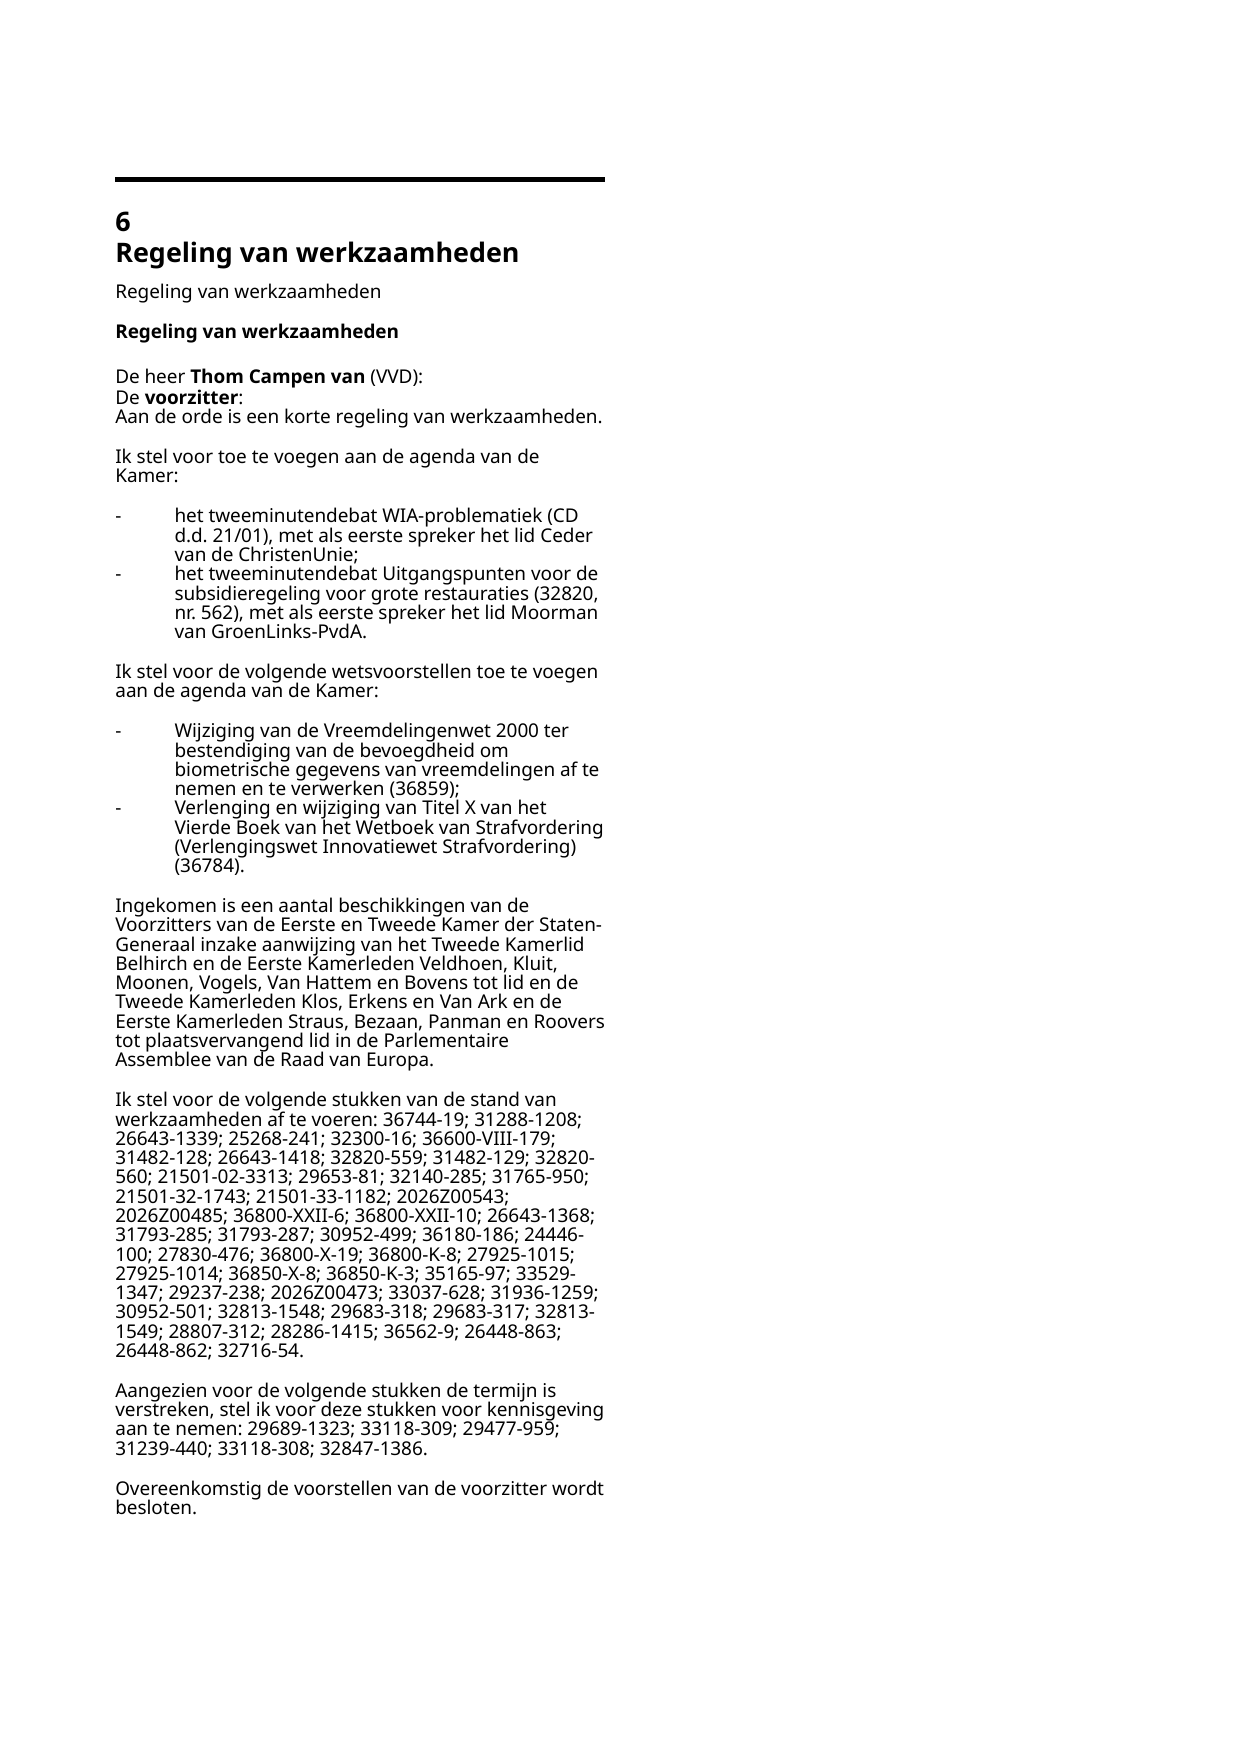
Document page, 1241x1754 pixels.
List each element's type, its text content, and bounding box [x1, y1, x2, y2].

text Ik stel voor toe te voegen aan de agenda van de Kamer: [115, 448, 605, 487]
text 6 [115, 203, 605, 239]
text Aangezien voor de volgende stukken de termijn is verstreken, stel ik voor deze stukken voor kennisgeving aan te nemen: 29689-1323; 33118-309; 29477-959; 31239-440; 33118-308; 32847-1386. [115, 1382, 605, 1459]
text Overeenkomstig de voorstellen van de voorzitter wordt besloten. [115, 1480, 605, 1518]
text Regeling van werkzaamheden [115, 239, 605, 283]
list het tweeminutendebat Uitgangspunten voor de subsidieregeling voor grote restauraties (32820, nr. 562), met als eerste spreker het lid Moorman van GroenLinks-PvdA. [115, 565, 605, 642]
list Verlenging en wijziging van Titel X van het Vierde Boek van het Wetboek van Strafvordering (Verlengingswet Innovatiewet Strafvordering) (36784). [115, 799, 605, 876]
text De voorzitter: [115, 389, 605, 408]
list het tweeminutendebat WIA-problematiek (CD d.d. 21/01), met als eerste spreker het lid Ceder van de ChristenUnie; [115, 507, 605, 565]
text Regeling van werkzaamheden [115, 283, 605, 302]
text Ingekomen is een aantal beschikkingen van de Voorzitters van de Eerste en Tweede Kamer der Staten-Generaal inzake aanwijzing van het Tweede Kamerlid Belhirch en de Eerste Kamerleden Veldhoen, Kluit, Moonen, Vogels, Van Hattem en Bovens tot lid en de Tweede Kamerleden Klos, Erkens en Van Ark en de Eerste Kamerleden Straus, Bezaan, Panman en Roovers tot plaatsvervangend lid in de Parlementaire Assemblee van de Raad van Europa. [115, 897, 605, 1071]
text Ik stel voor de volgende stukken van de stand van werkzaamheden af te voeren: 36744-19; 31288-1208; 26643-1339; 25268-241; 32300-16; 36600-VIII-179; 31482-128; 26643-1418; 32820-559; 31482-129; 32820-560; 21501-02-3313; 29653-81; 32140-285; 31765-950; 21501-32-1743; 21501-33-1182; 2026Z00543; 2026Z00485; 36800-XXII-6; 36800-XXII-10; 26643-1368; 31793-285; 31793-287; 30952-499; 36180-186; 24446-100; 27830-476; 36800-X-19; 36800-K-8; 27925-1015; 27925-1014; 36850-X-8; 36850-K-3; 35165-97; 33529-1347; 29237-238; 2026Z00473; 33037-628; 31936-1259; 30952-501; 32813-1548; 29683-318; 29683-317; 32813-1549; 28807-312; 28286-1415; 36562-9; 26448-863; 26448-862; 32716-54. [115, 1091, 605, 1361]
list Wijziging van de Vreemdelingenwet 2000 ter bestendiging van de bevoegdheid om biometrische gegevens van vreemdelingen af te nemen en te verwerken (36859); [115, 722, 605, 799]
text Ik stel voor de volgende wetsvoorstellen toe te voegen aan de agenda van de Kamer: [115, 663, 605, 702]
text Aan de orde is een korte regeling van werkzaamheden. [115, 408, 605, 427]
text Regeling van werkzaamheden [115, 323, 605, 342]
text De heer Thom Campen van (VVD): [115, 363, 605, 389]
